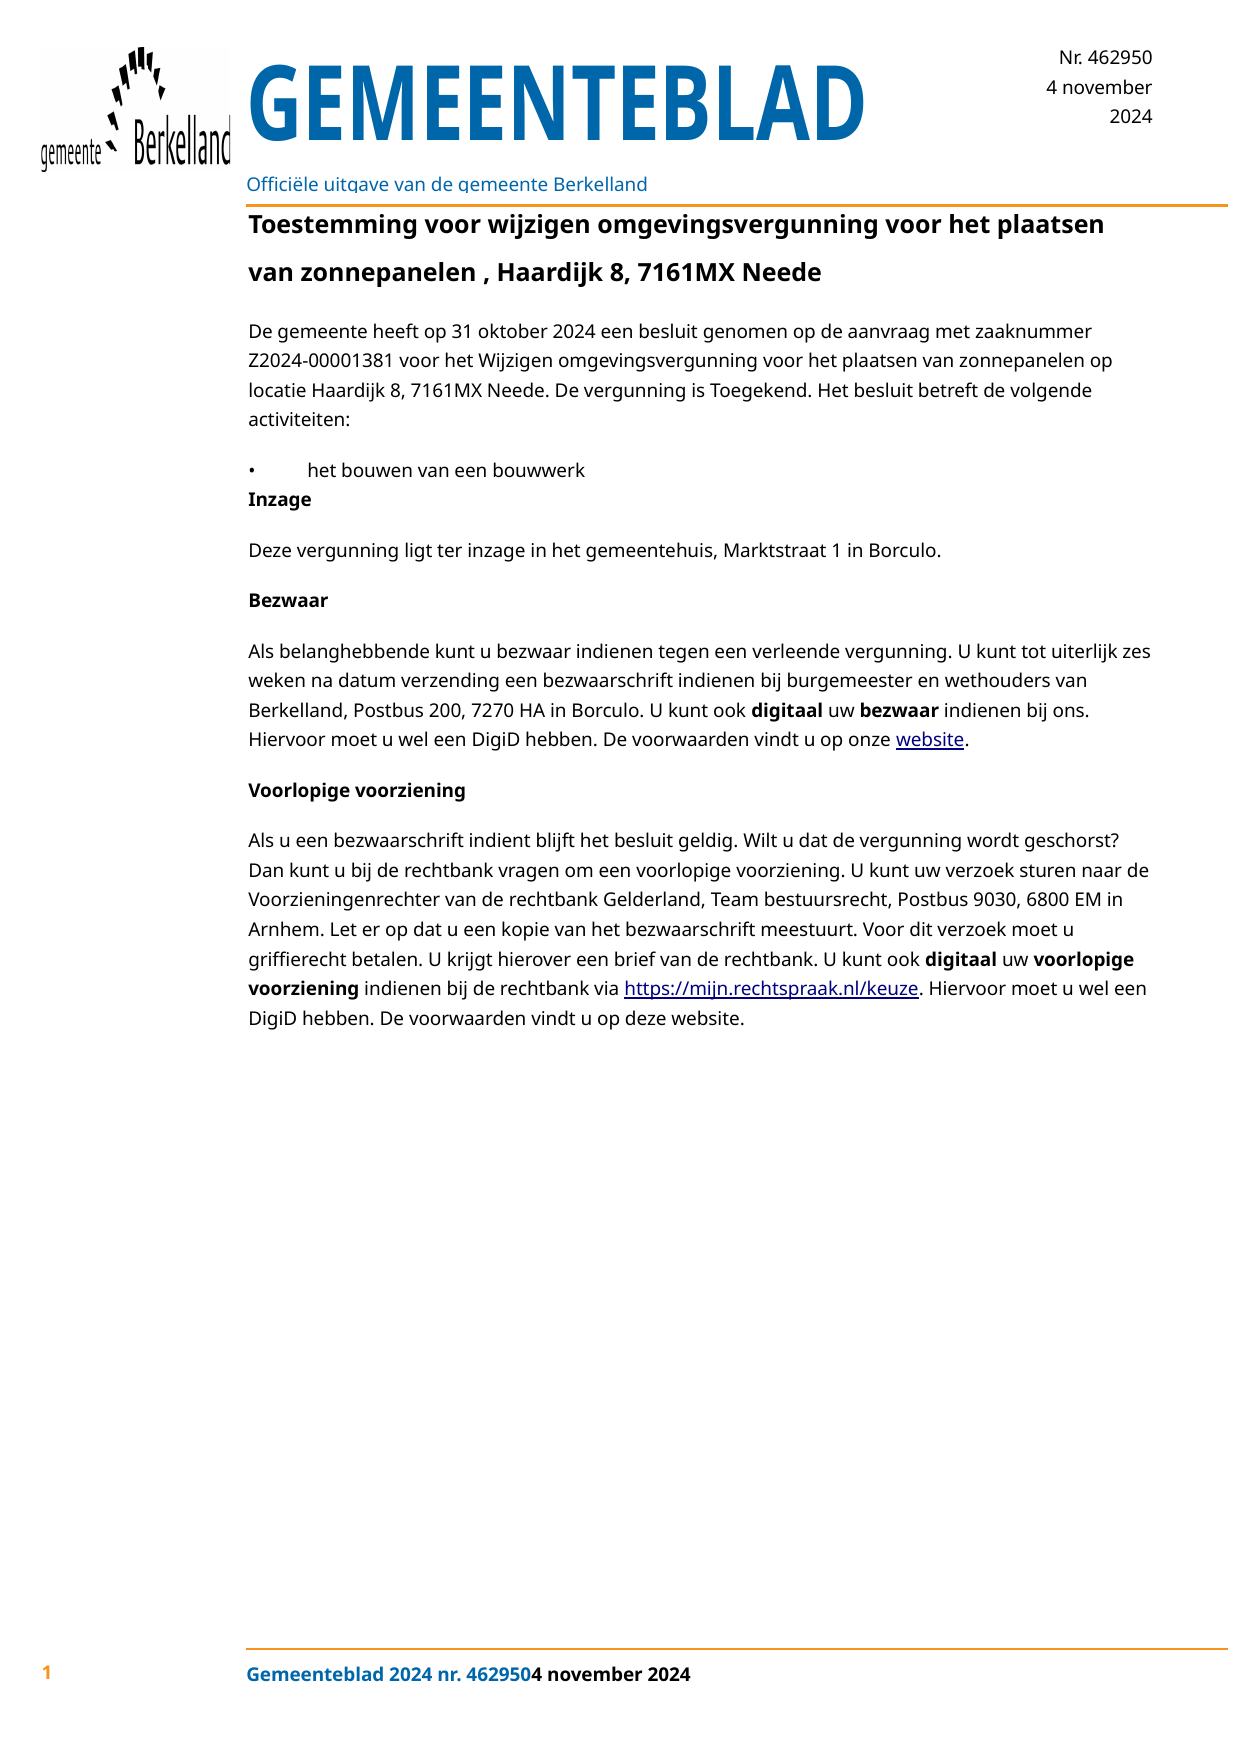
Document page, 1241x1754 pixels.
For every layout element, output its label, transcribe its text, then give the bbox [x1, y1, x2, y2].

text Voorlopige voorziening [248, 777, 1152, 803]
text De gemeente heeft op 31 oktober 2024 een besluit genomen op de aanvraag met zaaknummer Z2024-00001381 voor het Wijzigen omgevingsvergunning voor het plaatsen van zonnepanelen op locatie Haardijk 8, 7161MX Neede. De vergunning is Toegekend. Het besluit betreft de volgende activiteiten: [248, 318, 1152, 432]
text Als u een bezwaarschrift indient blijft het besluit geldig. Wilt u dat de vergunning wordt geschorst? Dan kunt u bij de rechtbank vragen om een voorlopige voorziening. U kunt uw verzoek sturen naar de Voorzieningenrechter van de rechtbank Gelderland, Team bestuursrecht, Postbus 9030, 6800 EM in Arnhem. Let er op dat u een kopie van het bezwaarschrift meestuurt. Voor dit verzoek moet u griffierecht betalen. U krijgt hierover een brief van de rechtbank. U kunt ook digitaal uw voorlopige voorziening indienen bij de rechtbank via https://mijn.rechtspraak.nl/keuze. Hiervoor moet u wel een DigiD hebben. De voorwaarden vindt u op deze website. [248, 827, 1152, 1031]
text Bezwaar [248, 587, 1152, 613]
text Deze vergunning ligt ter inzage in het gemeentehuis, Marktstraat 1 in Borculo. [248, 537, 1152, 563]
text Inzage [248, 487, 1152, 512]
list het bouwen van een bouwwerk [248, 457, 1152, 483]
text Als belanghebbende kunt u bezwaar indienen tegen een verleende vergunning. U kunt tot uiterlijk zes weken na datum verzending een bezwaarschrift indienen bij burgemeester en wethouders van Berkelland, Postbus 200, 7270 HA in Borculo. U kunt ook digitaal uw bezwaar indienen bij ons. Hiervoor moet u wel een DigiD hebben. De voorwaarden vindt u op onze website. [248, 638, 1152, 752]
text Toestemming voor wijzigen omgevingsvergunning voor het plaatsen van zonnepanelen , Haardijk 8, 7161MX Neede [248, 207, 1152, 288]
picture [41, 47, 231, 172]
